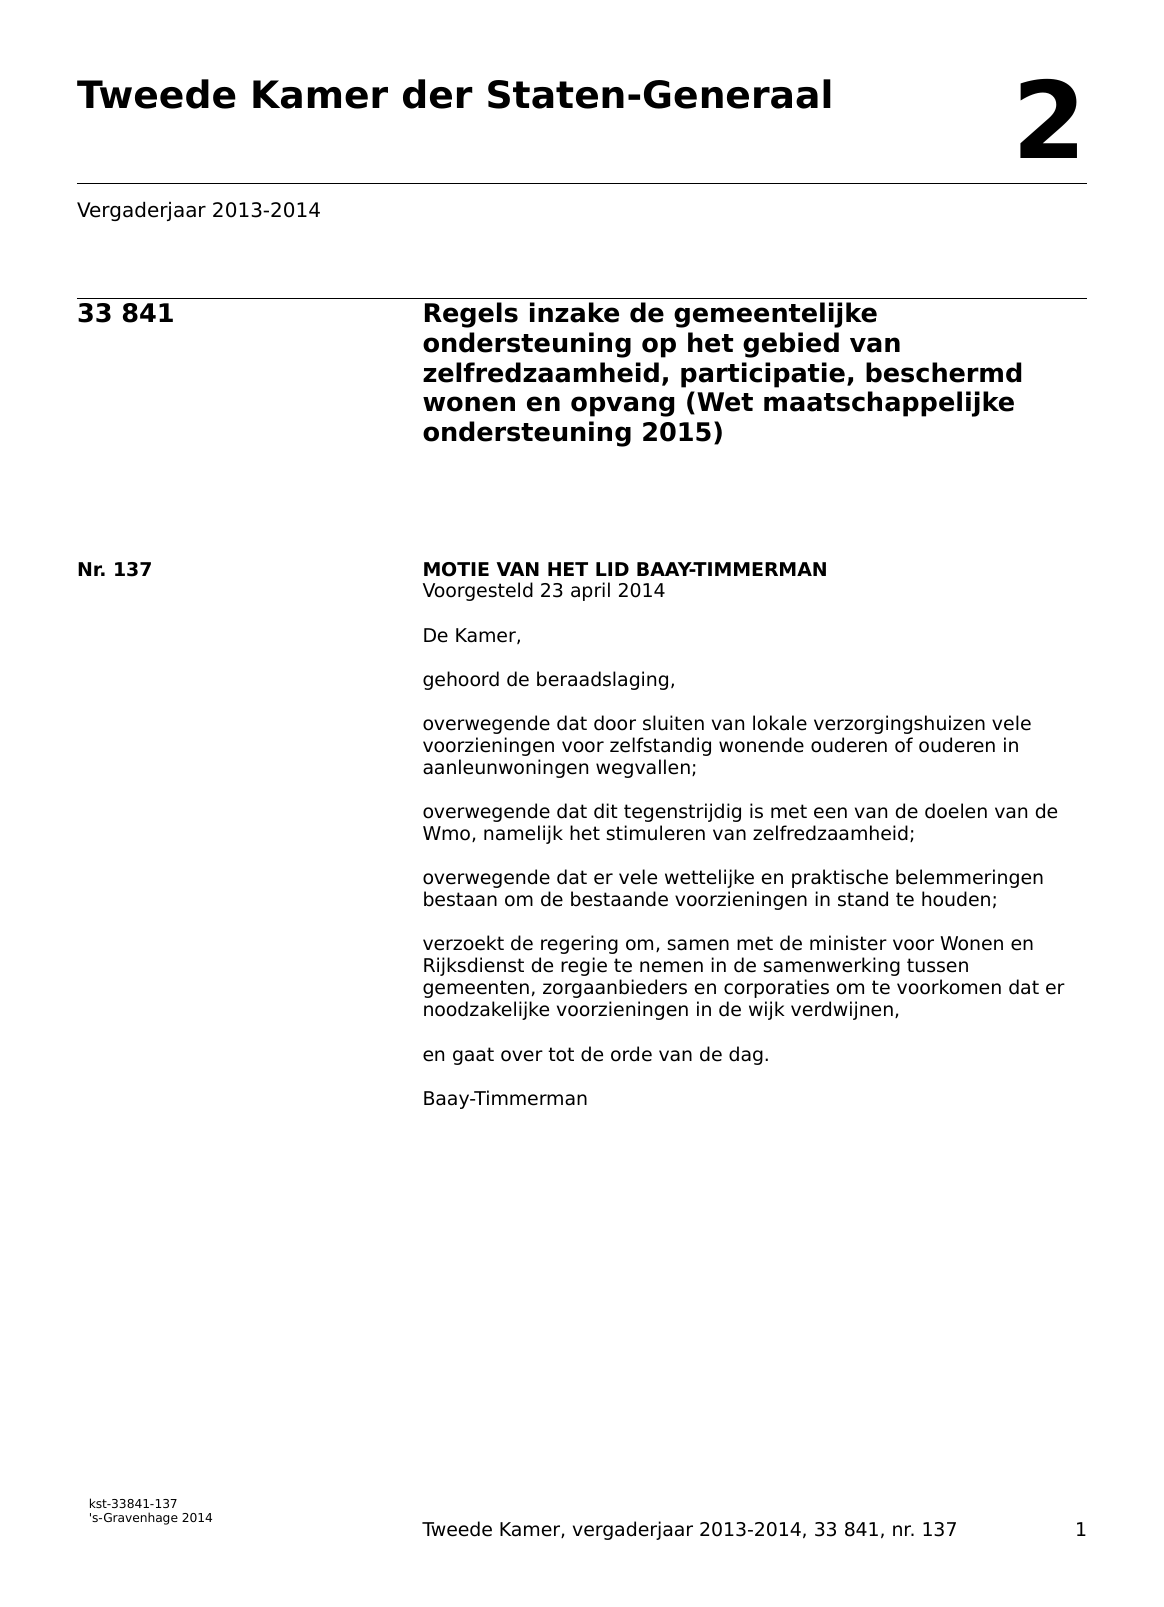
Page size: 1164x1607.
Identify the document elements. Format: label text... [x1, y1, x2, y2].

text gehoord de beraadslaging, [422, 669, 1087, 691]
text overwegende dat er vele wettelijke en praktische belemmeringen bestaan om de bestaande voorzieningen in stand te houden; [422, 867, 1087, 911]
text 's-Gravenhage 2014 [88, 1511, 323, 1525]
table_header Tweede Kamer der Staten-Generaal [77, 59, 886, 183]
table_header 2 [886, 59, 1087, 183]
text overwegende dat dit tegenstrijdig is met een van de doelen van de Wmo, namelijk het stimuleren van zelfredzaamheid; [422, 801, 1087, 845]
table_cell Vergaderjaar 2013-2014 [77, 184, 1087, 298]
text kst-33841-137 [88, 1497, 323, 1511]
text overwegende dat door sluiten van lokale verzorgingshuizen vele voorzieningen voor zelfstandig wonende ouderen of ouderen in aanleunwoningen wegvallen; [422, 713, 1087, 779]
text Voorgesteld 23 april 2014 [422, 580, 1087, 602]
text Baay-Timmerman [422, 1088, 1087, 1109]
text De Kamer, [422, 624, 1087, 647]
text en gaat over tot de orde van de dag. [422, 1043, 1087, 1065]
text verzoekt de regering om, samen met de minister voor Wonen en Rijksdienst de regie te nemen in de samenwerking tussen gemeenten, zorgaanbieders en corporaties om te voorkomen dat er noodzakelijke voorzieningen in de wijk verdwijnen, [422, 933, 1087, 1021]
subtitle Nr. 137 MOTIE VAN HET LID BAAY-TIMMERMAN [77, 558, 1087, 580]
subtitle 33 841 Regels inzake de gemeentelijke ondersteuning op het gebied van zelfredzaamheid, participatie, beschermd wonen en opvang (Wet maatschappelijke ondersteuning 2015) [77, 299, 1087, 447]
